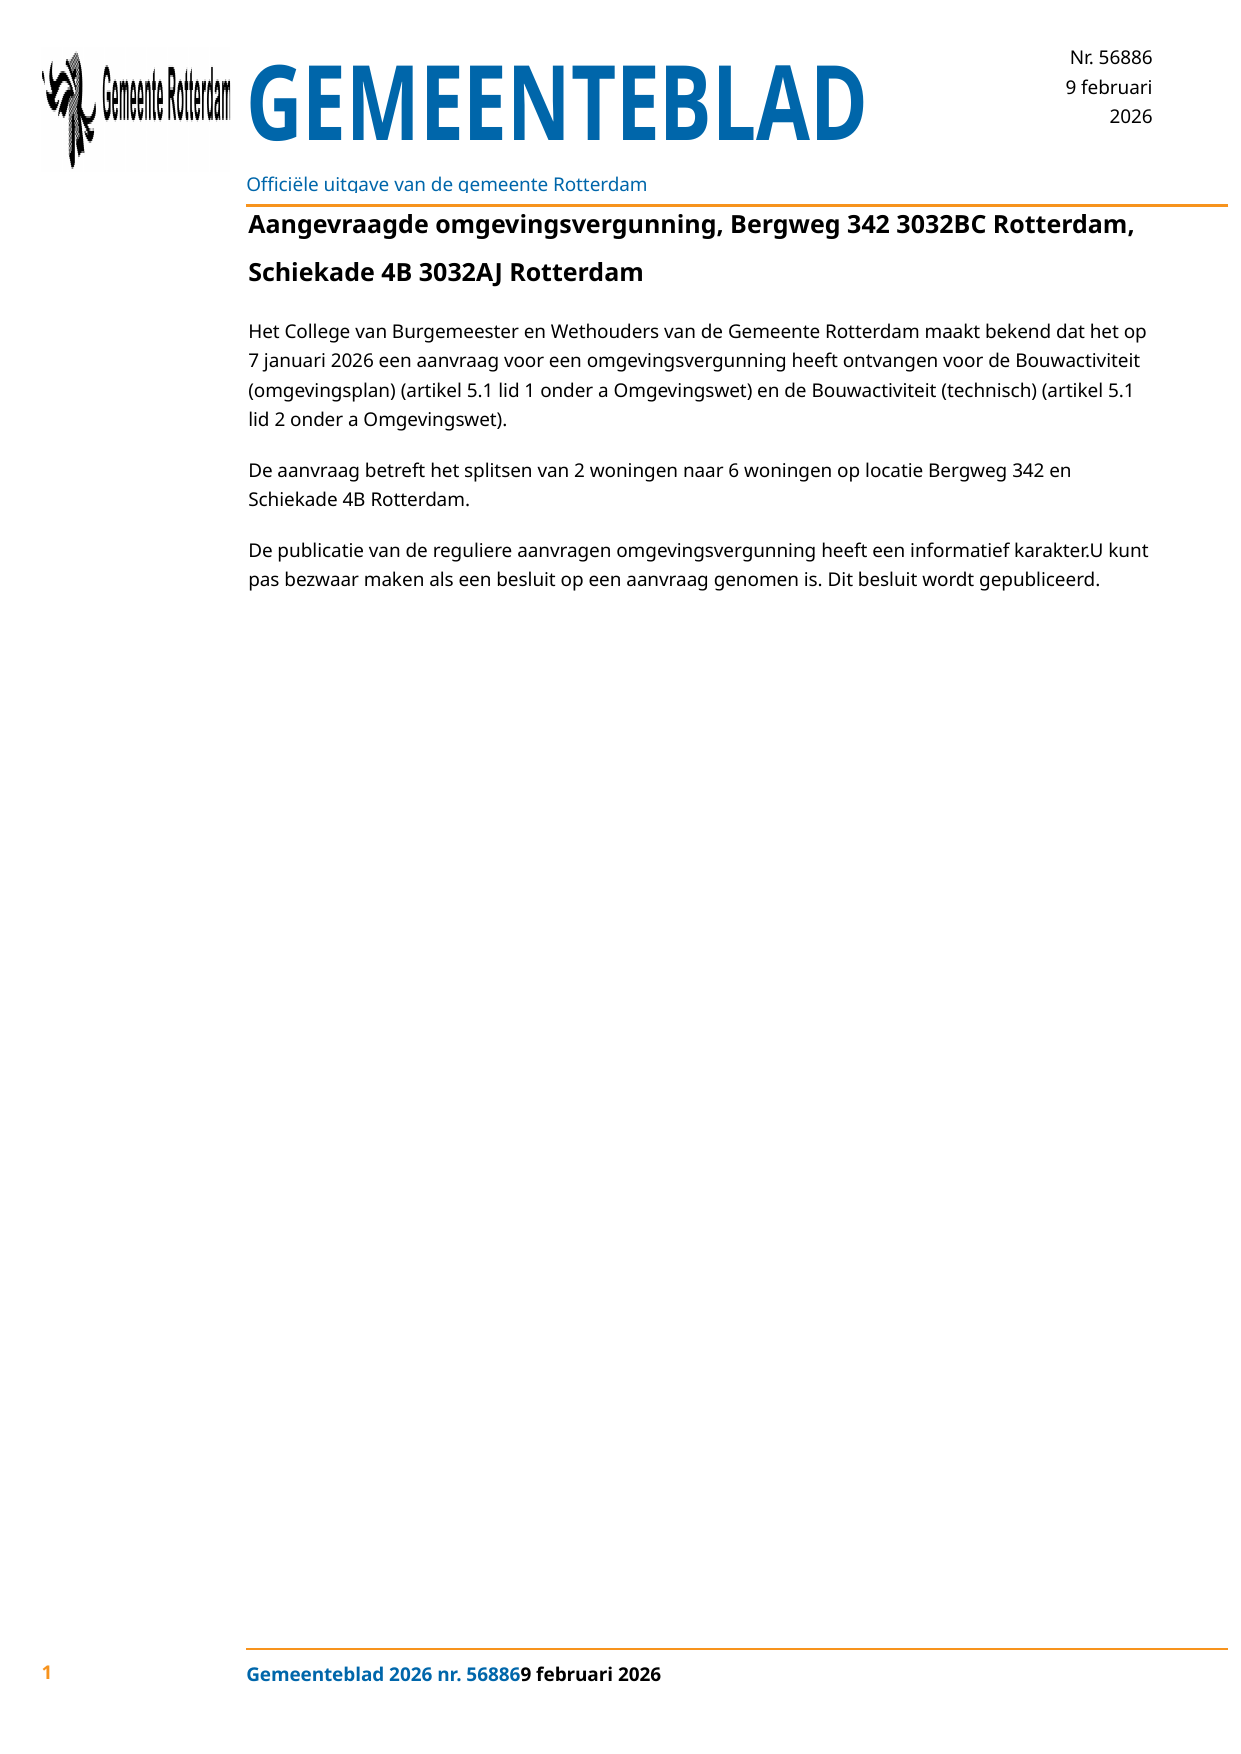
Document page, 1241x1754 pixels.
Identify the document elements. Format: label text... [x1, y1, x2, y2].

text De publicatie van de reguliere aanvragen omgevingsvergunning heeft een informatief karakter.U kunt pas bezwaar maken als een besluit op een aanvraag genomen is. Dit besluit wordt gepubliceerd. [248, 537, 1152, 592]
text Aangevraagde omgevingsvergunning, Bergweg 342 3032BC Rotterdam, Schiekade 4B 3032AJ Rotterdam [248, 207, 1152, 288]
text Het College van Burgemeester en Wethouders van de Gemeente Rotterdam maakt bekend dat het op 7 januari 2026 een aanvraag voor een omgevingsvergunning heeft ontvangen voor de Bouwactiviteit (omgevingsplan) (artikel 5.1 lid 1 onder a Omgevingswet) en de Bouwactiviteit (technisch) (artikel 5.1 lid 2 onder a Omgevingswet). [248, 318, 1152, 432]
picture [41, 47, 231, 172]
text De aanvraag betreft het splitsen van 2 woningen naar 6 woningen op locatie Bergweg 342 en Schiekade 4B Rotterdam. [248, 457, 1152, 512]
